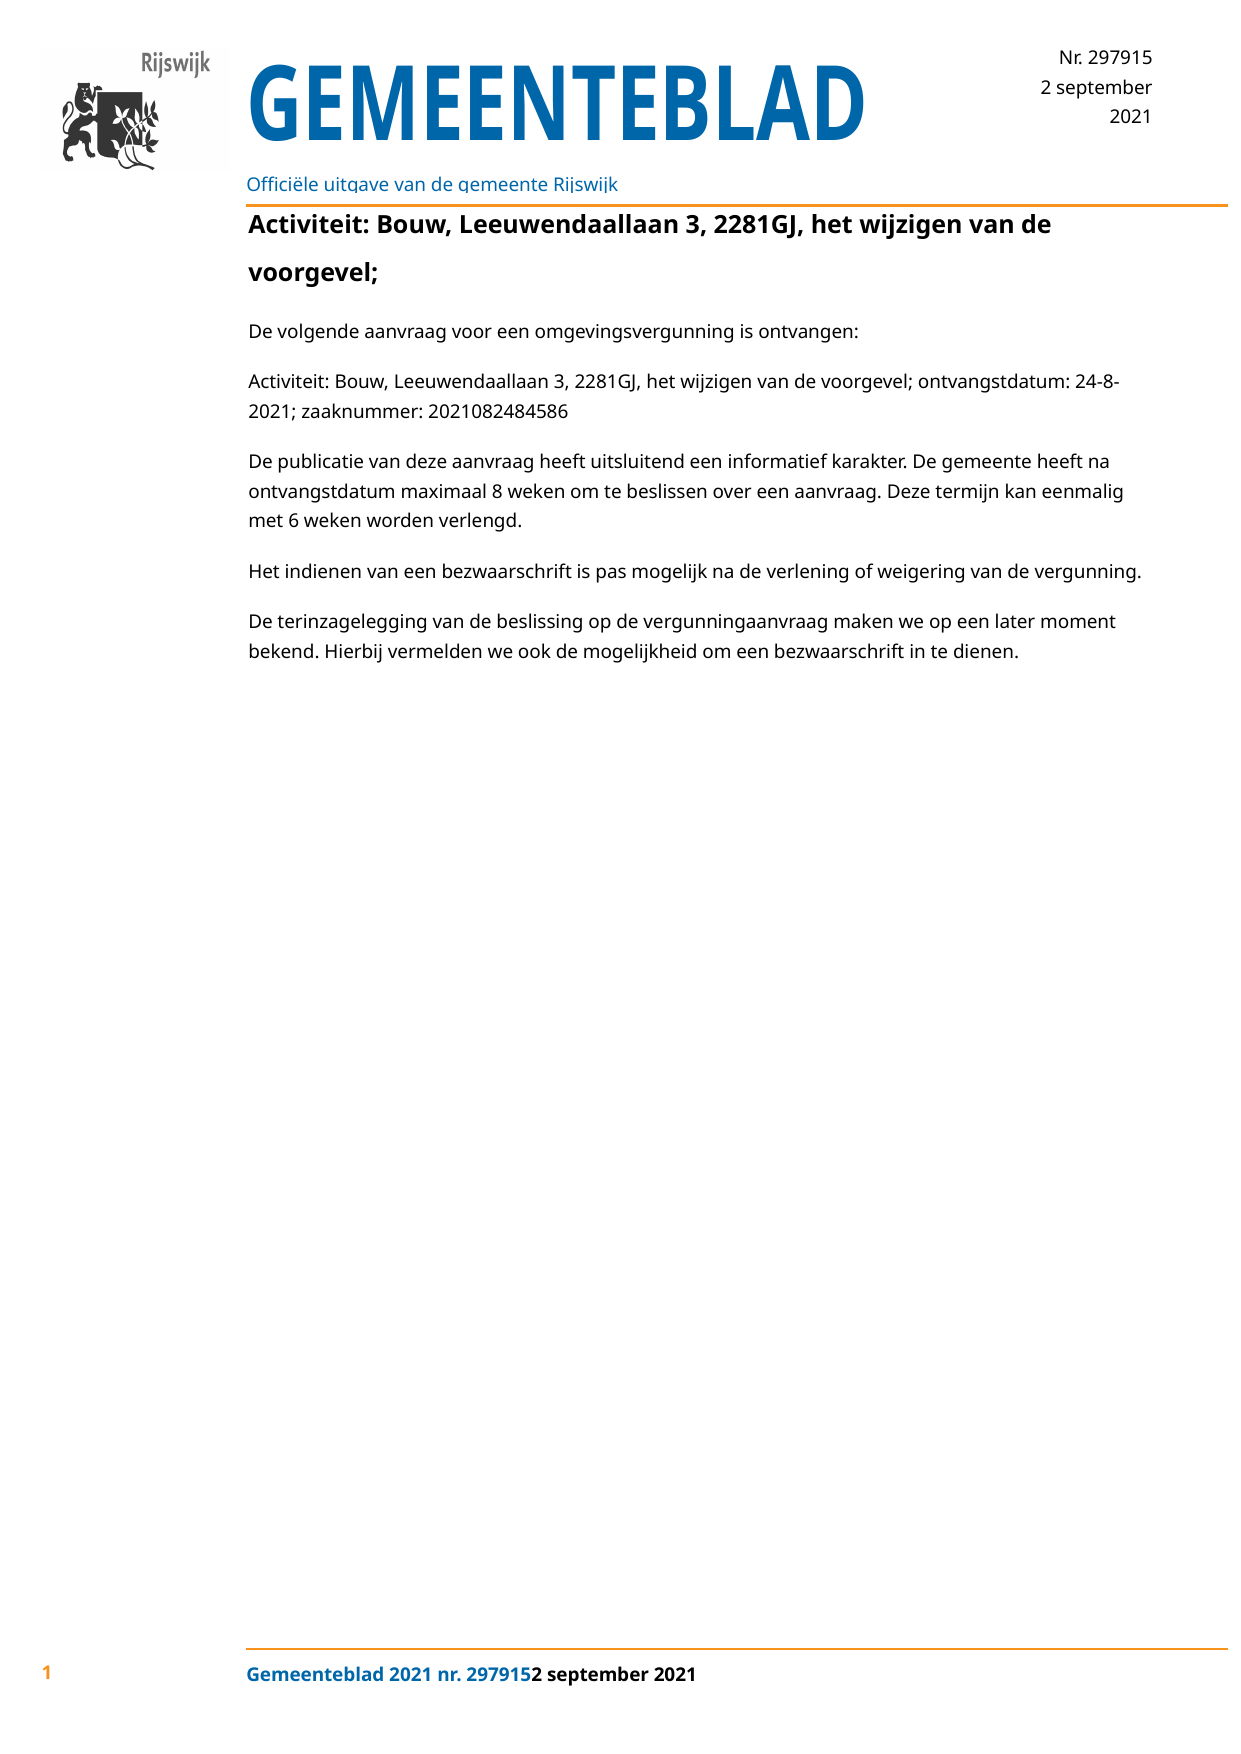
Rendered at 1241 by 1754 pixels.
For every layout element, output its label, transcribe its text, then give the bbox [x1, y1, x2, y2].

text De volgende aanvraag voor een omgevingsvergunning is ontvangen: [248, 318, 1152, 344]
text De terinzagelegging van de beslissing op de vergunningaanvraag maken we op een later moment bekend. Hierbij vermelden we ook de mogelijkheid om een bezwaarschrift in te dienen. [248, 608, 1152, 664]
text Activiteit: Bouw, Leeuwendaallaan 3, 2281GJ, het wijzigen van de voorgevel; ontvangstdatum: 24-8-2021; zaaknummer: 2021082484586 [248, 368, 1152, 424]
picture [41, 47, 231, 172]
text Activiteit: Bouw, Leeuwendaallaan 3, 2281GJ, het wijzigen van de voorgevel; [248, 207, 1152, 288]
text De publicatie van deze aanvraag heeft uitsluitend een informatief karakter. De gemeente heeft na ontvangstdatum maximaal 8 weken om te beslissen over een aanvraag. Deze termijn kan eenmalig met 6 weken worden verlengd. [248, 448, 1152, 533]
text Het indienen van een bezwaarschrift is pas mogelijk na de verlening of weigering van de vergunning. [248, 558, 1152, 584]
